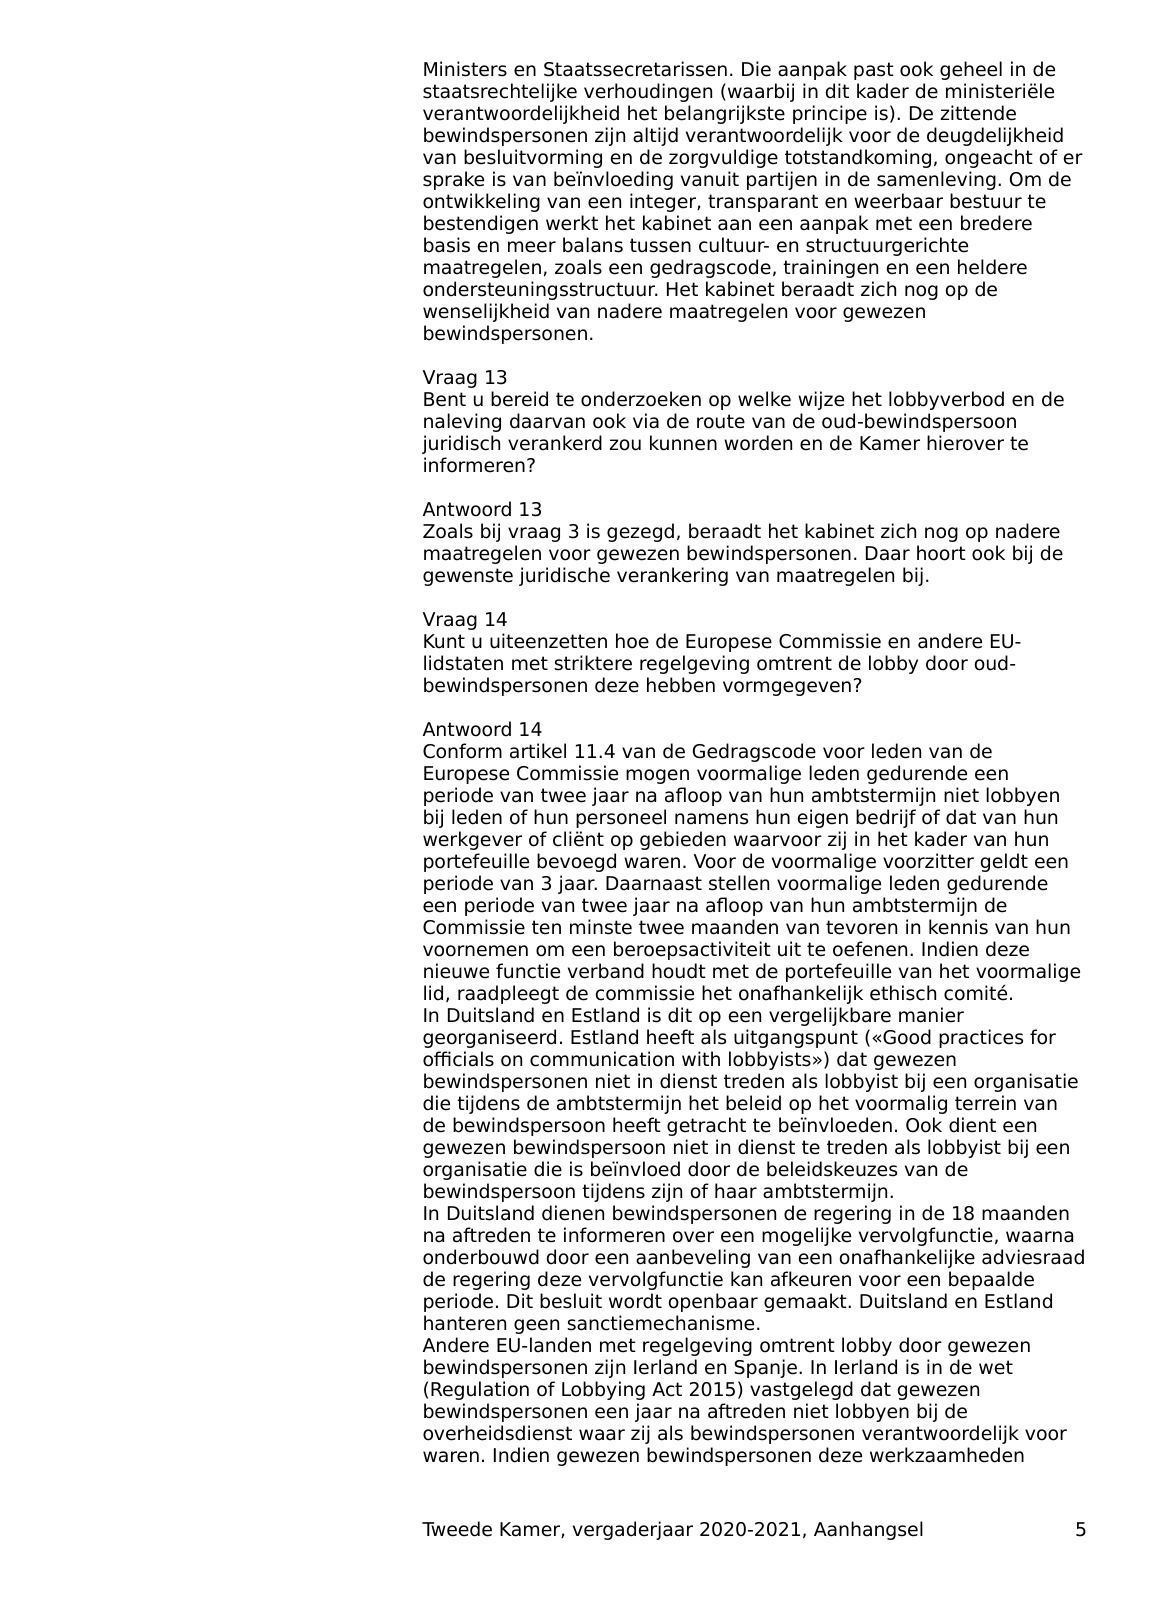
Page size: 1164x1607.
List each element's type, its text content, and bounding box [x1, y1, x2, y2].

text Bent u bereid te onderzoeken op welke wijze het lobbyverbod en de naleving daarvan ook via de route van de oud-bewindspersoon juridisch verankerd zou kunnen worden en de Kamer hierover te informeren? [422, 389, 1087, 477]
text Antwoord 13 [422, 499, 1087, 521]
text Zoals bij vraag 3 is gezegd, beraadt het kabinet zich nog op nadere maatregelen voor gewezen bewindspersonen. Daar hoort ook bij de gewenste juridische verankering van maatregelen bij. [422, 521, 1087, 587]
text Andere EU-landen met regelgeving omtrent lobby door gewezen bewindspersonen zijn Ierland en Spanje. In Ierland is in de wet (Regulation of Lobbying Act 2015) vastgelegd dat gewezen bewindspersonen een jaar na aftreden niet lobbyen bij de overheidsdienst waar zij als bewindspersonen verantwoordelijk voor waren. Indien gewezen bewindspersonen deze werkzaamheden [422, 1335, 1087, 1467]
text Kunt u uiteenzetten hoe de Europese Commissie en andere EU-lidstaten met striktere regelgeving omtrent de lobby door oud-bewindspersonen deze hebben vormgegeven? [422, 631, 1087, 697]
text In Duitsland dienen bewindspersonen de regering in de 18 maanden na aftreden te informeren over een mogelijke vervolgfunctie, waarna onderbouwd door een aanbeveling van een onafhankelijke adviesraad de regering deze vervolgfunctie kan afkeuren voor een bepaalde periode. Dit besluit wordt openbaar gemaakt. Duitsland en Estland hanteren geen sanctiemechanisme. [422, 1203, 1087, 1335]
text Vraag 13 [422, 367, 1087, 389]
text Conform artikel 11.4 van de Gedragscode voor leden van de Europese Commissie mogen voormalige leden gedurende een periode van twee jaar na afloop van hun ambtstermijn niet lobbyen bij leden of hun personeel namens hun eigen bedrijf of dat van hun werkgever of cliënt op gebieden waarvoor zij in het kader van hun portefeuille bevoegd waren. Voor de voormalige voorzitter geldt een periode van 3 jaar. Daarnaast stellen voormalige leden gedurende een periode van twee jaar na afloop van hun ambtstermijn de Commissie ten minste twee maanden van tevoren in kennis van hun voornemen om een beroepsactiviteit uit te oefenen. Indien deze nieuwe functie verband houdt met de portefeuille van het voormalige lid, raadpleegt de commissie het onafhankelijk ethisch comité. [422, 741, 1087, 1005]
text Ministers en Staatssecretarissen. Die aanpak past ook geheel in de staatsrechtelijke verhoudingen (waarbij in dit kader de ministeriële verantwoordelijkheid het belangrijkste principe is). De zittende bewindspersonen zijn altijd verantwoordelijk voor de deugdelijkheid van besluitvorming en de zorgvuldige totstandkoming, ongeacht of er sprake is van beïnvloeding vanuit partijen in de samenleving. Om de ontwikkeling van een integer, transparant en weerbaar bestuur te bestendigen werkt het kabinet aan een aanpak met een bredere basis en meer balans tussen cultuur- en structuurgerichte maatregelen, zoals een gedragscode, trainingen en een heldere ondersteuningsstructuur. Het kabinet beraadt zich nog op de wenselijkheid van nadere maatregelen voor gewezen bewindspersonen. [422, 59, 1087, 345]
text In Duitsland en Estland is dit op een vergelijkbare manier georganiseerd. Estland heeft als uitgangspunt («Good practices for officials on communication with lobbyists») dat gewezen bewindspersonen niet in dienst treden als lobbyist bij een organisatie die tijdens de ambtstermijn het beleid op het voormalig terrein van de bewindspersoon heeft getracht te beïnvloeden. Ook dient een gewezen bewindspersoon niet in dienst te treden als lobbyist bij een organisatie die is beïnvloed door de beleidskeuzes van de bewindspersoon tijdens zijn of haar ambtstermijn. [422, 1005, 1087, 1203]
text Vraag 14 [422, 609, 1087, 631]
text Antwoord 14 [422, 719, 1087, 741]
